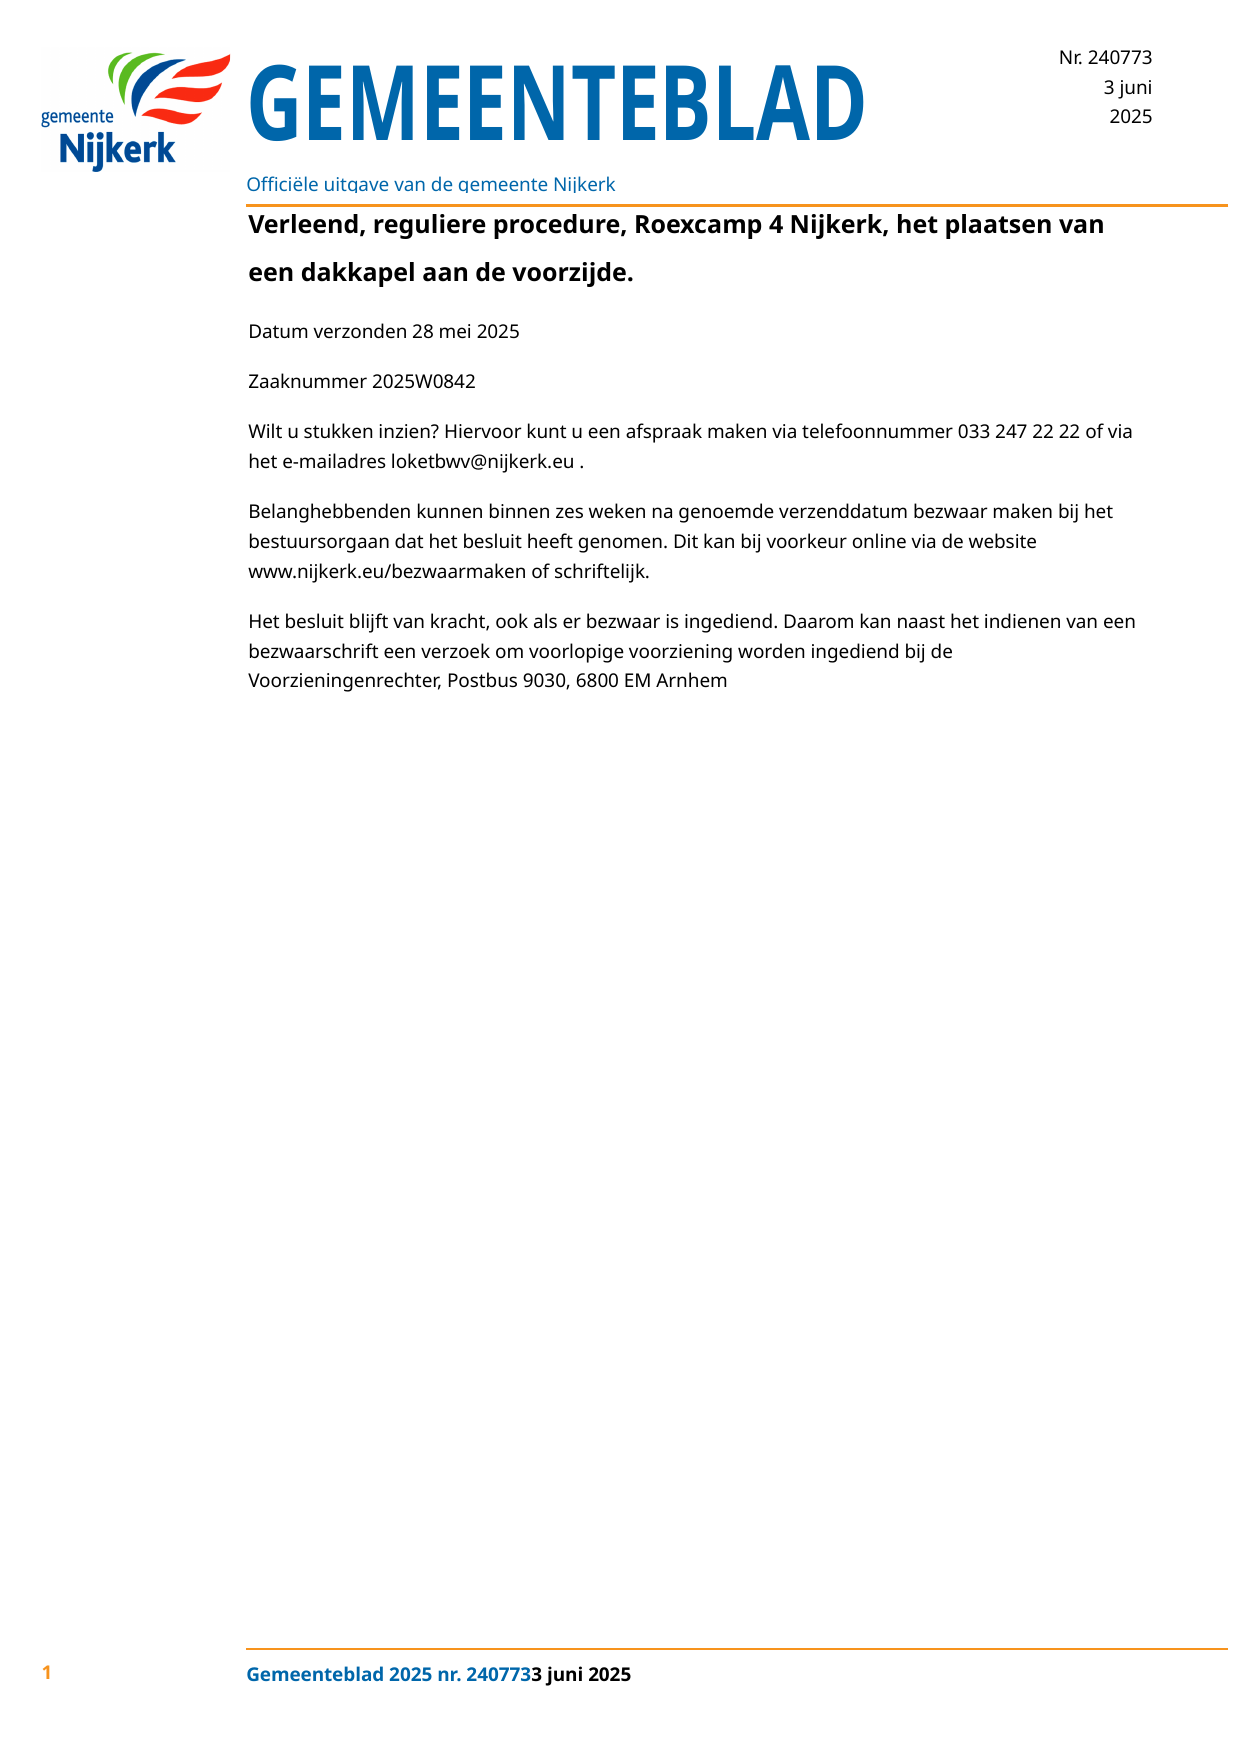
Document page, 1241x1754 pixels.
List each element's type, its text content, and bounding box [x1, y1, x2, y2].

text Belanghebbenden kunnen binnen zes weken na genoemde verzenddatum bezwaar maken bij het bestuursorgaan dat het besluit heeft genomen. Dit kan bij voorkeur online via de website www.nijkerk.eu/bezwaarmaken of schriftelijk. [248, 499, 1152, 584]
text Het besluit blijft van kracht, ook als er bezwaar is ingediend. Daarom kan naast het indienen van een bezwaarschrift een verzoek om voorlopige voorziening worden ingediend bij de Voorzieningenrechter, Postbus 9030, 6800 EM Arnhem [248, 608, 1152, 693]
text Datum verzonden 28 mei 2025 [248, 318, 1152, 344]
picture [41, 47, 231, 172]
text Wilt u stukken inzien? Hiervoor kunt u een afspraak maken via telefoonnummer 033 247 22 22 of via het e-mailadres loketbwv@nijkerk.eu . [248, 419, 1152, 474]
text Verleend, reguliere procedure, Roexcamp 4 Nijkerk, het plaatsen van een dakkapel aan de voorzijde. [248, 207, 1152, 288]
text Zaaknummer 2025W0842 [248, 368, 1152, 394]
